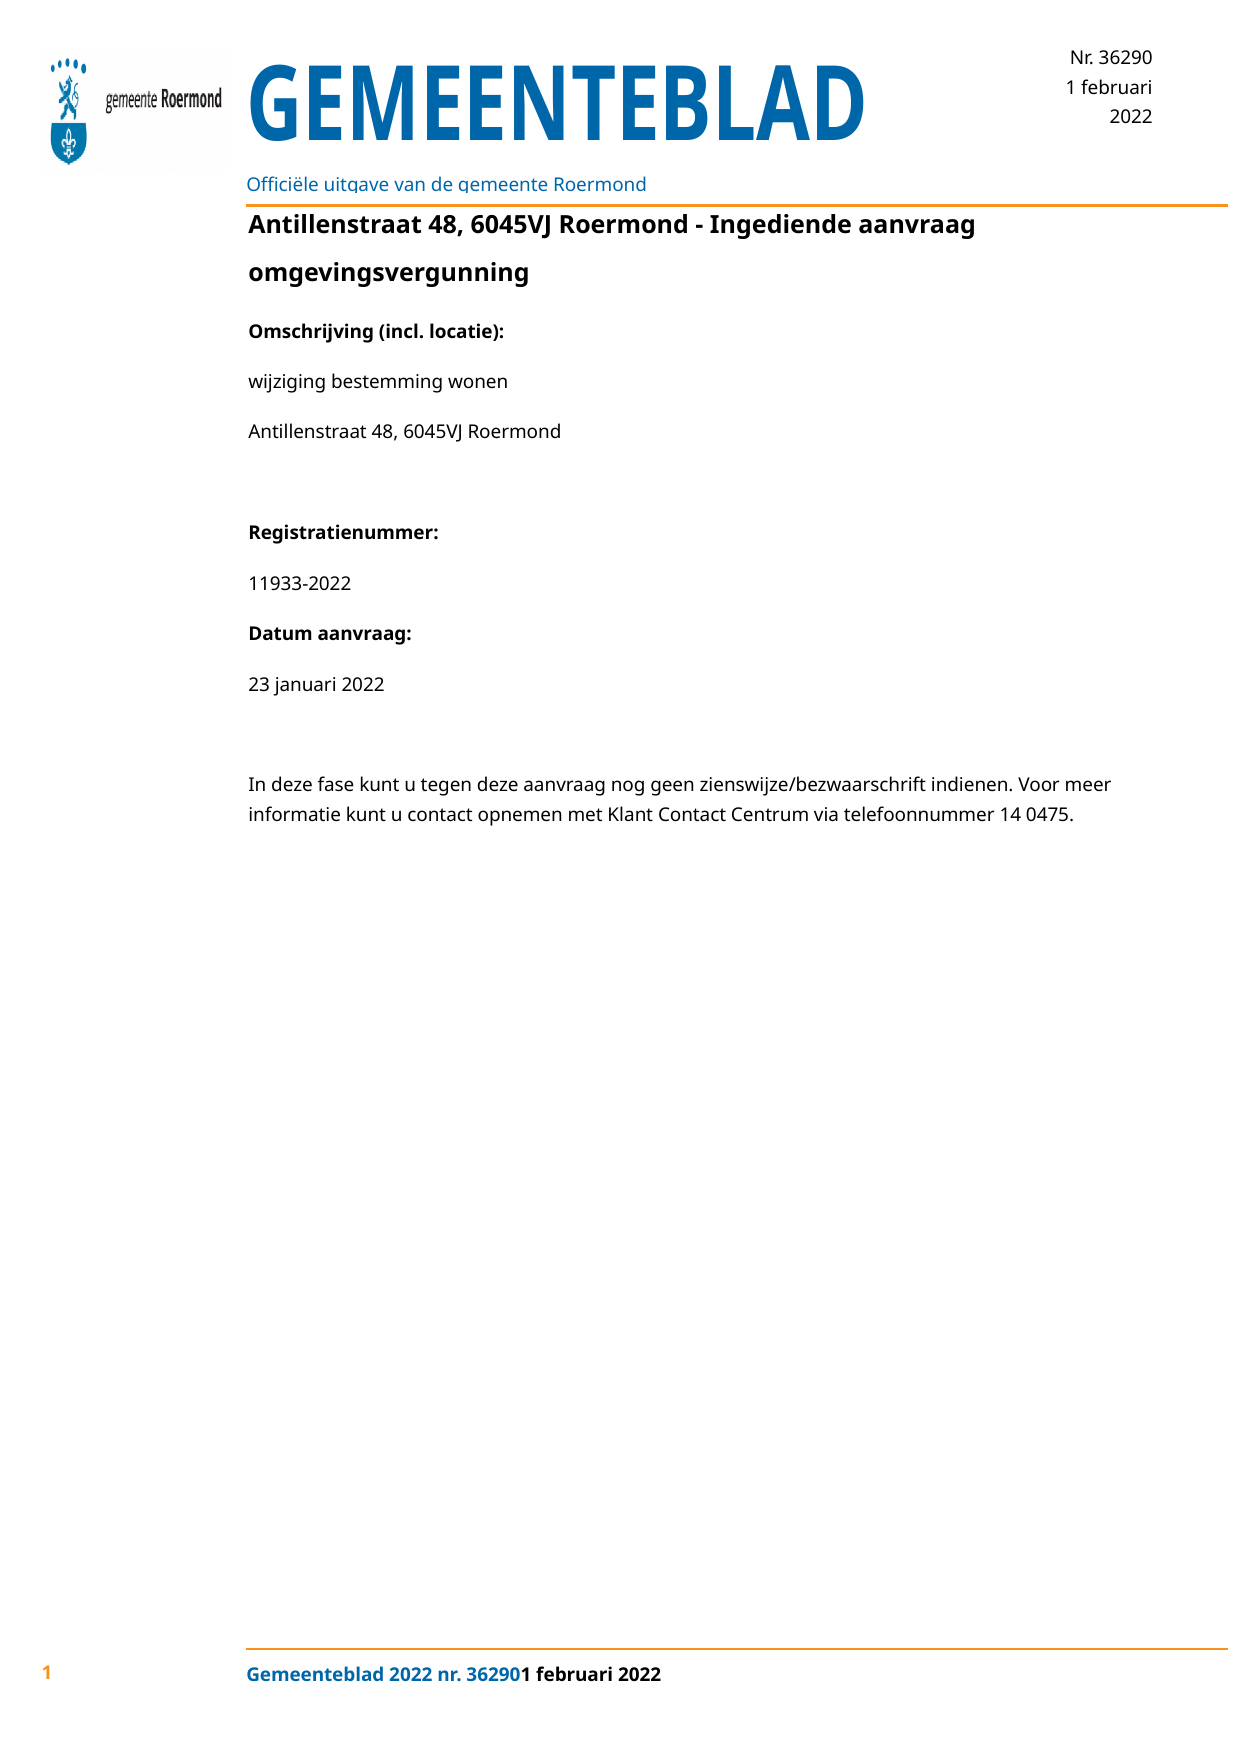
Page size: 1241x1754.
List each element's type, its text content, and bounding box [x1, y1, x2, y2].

text Omschrijving (incl. locatie): [248, 318, 1152, 344]
text 23 januari 2022 [248, 671, 1152, 697]
text Antillenstraat 48, 6045VJ Roermond [248, 419, 1152, 444]
text In deze fase kunt u tegen deze aanvraag nog geen zienswijze/bezwaarschrift indienen. Voor meer informatie kunt u contact opnemen met Klant Contact Centrum via telefoonnummer 14 0475. [248, 772, 1152, 827]
text wijziging bestemming wonen [248, 368, 1152, 394]
text 11933-2022 [248, 570, 1152, 596]
text Datum aanvraag: [248, 620, 1152, 646]
text Registratienummer: [248, 519, 1152, 545]
text Antillenstraat 48, 6045VJ Roermond - Ingediende aanvraag omgevingsvergunning [248, 207, 1152, 288]
picture [41, 47, 231, 172]
